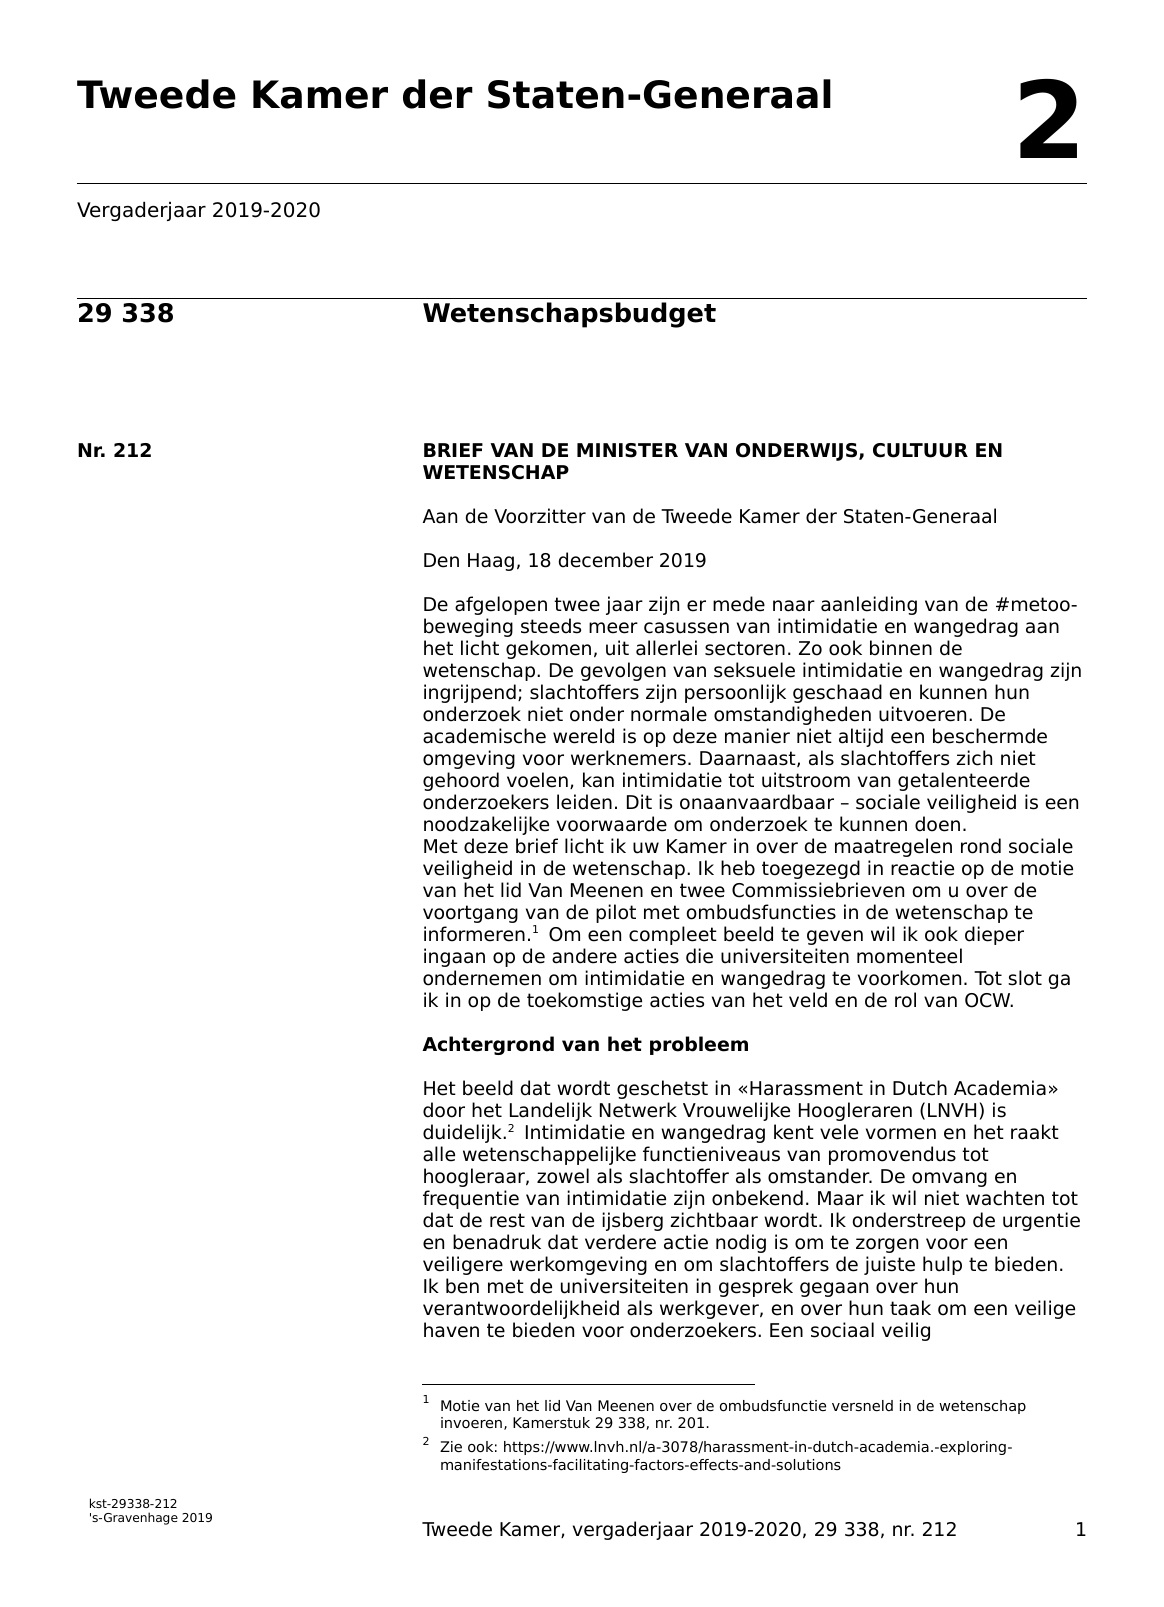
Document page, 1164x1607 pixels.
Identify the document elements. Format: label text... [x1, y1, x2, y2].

subtitle Nr. 212 BRIEF VAN DE MINISTER VAN ONDERWIJS, CULTUUR EN WETENSCHAP [77, 440, 1087, 484]
table_header 2 [886, 59, 1087, 183]
text Aan de Voorzitter van de Tweede Kamer der Staten-Generaal [422, 506, 1087, 528]
text De afgelopen twee jaar zijn er mede naar aanleiding van de #metoo-beweging steeds meer casussen van intimidatie en wangedrag aan het licht gekomen, uit allerlei sectoren. Zo ook binnen de wetenschap. De gevolgen van seksuele intimidatie en wangedrag zijn ingrijpend; slachtoffers zijn persoonlijk geschaad en kunnen hun onderzoek niet onder normale omstandigheden uitvoeren. De academische wereld is op deze manier niet altijd een beschermde omgeving voor werknemers. Daarnaast, als slachtoffers zich niet gehoord voelen, kan intimidatie tot uitstroom van getalenteerde onderzoekers leiden. Dit is onaanvaardbaar – sociale veiligheid is een noodzakelijke voorwaarde om onderzoek te kunnen doen. [422, 594, 1087, 836]
text Het beeld dat wordt geschetst in «Harassment in Dutch Academia» door het Landelijk Netwerk Vrouwelijke Hoogleraren (LNVH) is duidelijk. Intimidatie en wangedrag kent vele vormen en het raakt alle wetenschappelijke functieniveaus van promovendus tot hoogleraar, zowel als slachtoffer als omstander. De omvang en frequentie van intimidatie zijn onbekend. Maar ik wil niet wachten tot dat de rest van de ijsberg zichtbaar wordt. Ik onderstreep de urgentie en benadruk dat verdere actie nodig is om te zorgen voor een veiligere werkomgeving en om slachtoffers de juiste hulp te bieden. Ik ben met de universiteiten in gesprek gegaan over hun verantwoordelijkheid als werkgever, en over hun taak om een veilige haven te bieden voor onderzoekers. Een sociaal veilig [422, 1078, 1087, 1342]
text Motie van het lid Van Meenen over de ombudsfunctie versneld in de wetenschap invoeren, Kamerstuk 29 338, nr. 201. [422, 1393, 1087, 1432]
text Met deze brief licht ik uw Kamer in over de maatregelen rond sociale veiligheid in de wetenschap. Ik heb toegezegd in reactie op de motie van het lid Van Meenen en twee Commissiebrieven om u over de voortgang van de pilot met ombudsfuncties in de wetenschap te informeren. Om een compleet beeld te geven wil ik ook dieper ingaan op de andere acties die universiteiten momenteel ondernemen om intimidatie en wangedrag te voorkomen. Tot slot ga ik in op de toekomstige acties van het veld en de rol van OCW. [422, 836, 1087, 1012]
table_cell Vergaderjaar 2019-2020 [77, 184, 1087, 298]
text Den Haag, 18 december 2019 [422, 550, 1087, 572]
table_header Tweede Kamer der Staten-Generaal [77, 59, 886, 183]
text 's-Gravenhage 2019 [88, 1511, 323, 1525]
subtitle Achtergrond van het probleem [422, 1034, 1087, 1056]
text kst-29338-212 [88, 1497, 323, 1511]
subtitle 29 338 Wetenschapsbudget [77, 299, 1087, 329]
text Zie ook: https://www.lnvh.nl/a-3078/harassment-in-dutch-academia.-exploring-manifestations-facilitating-factors-effects-and-solutions [422, 1435, 1087, 1474]
